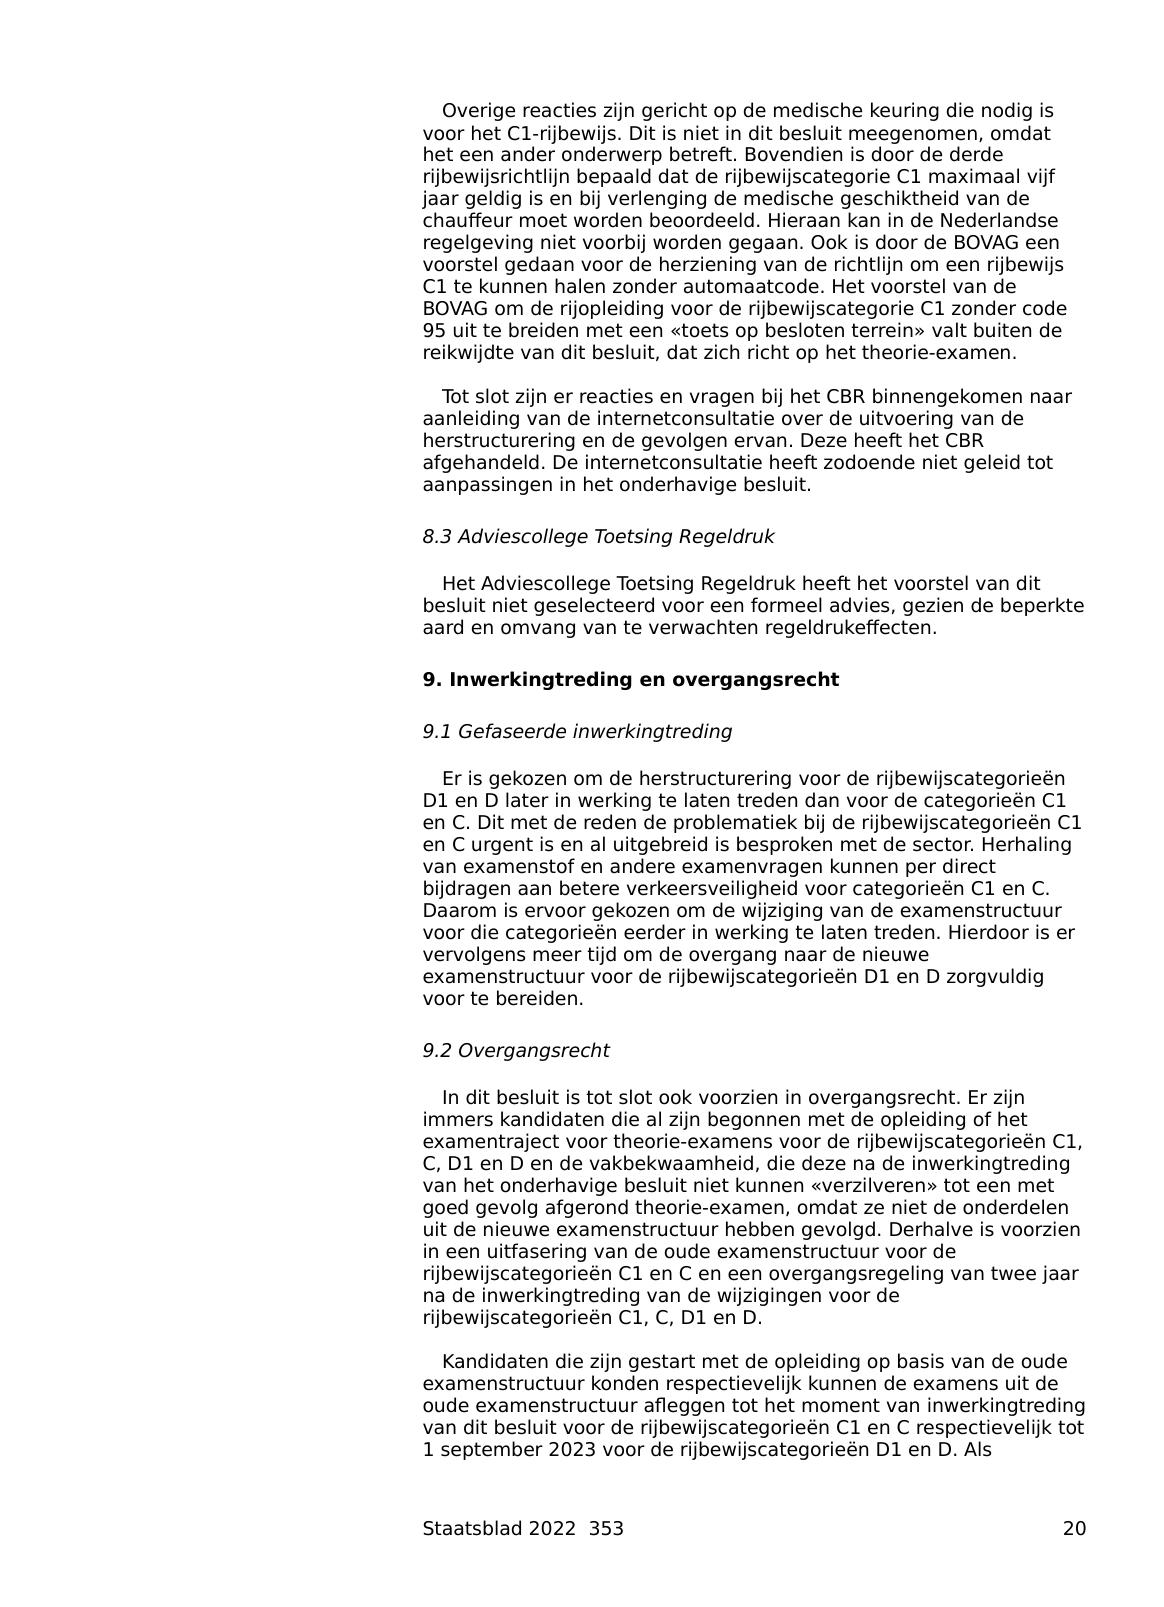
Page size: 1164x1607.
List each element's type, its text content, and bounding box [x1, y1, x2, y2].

text Overige reacties zijn gericht op de medische keuring die nodig is voor het C1-rijbewijs. Dit is niet in dit besluit meegenomen, omdat het een ander onderwerp betreft. Bovendien is door de derde rijbewijsrichtlijn bepaald dat de rijbewijscategorie C1 maximaal vijf jaar geldig is en bij verlenging de medische geschiktheid van de chauffeur moet worden beoordeeld. Hieraan kan in de Nederlandse regelgeving niet voorbij worden gegaan. Ook is door de BOVAG een voorstel gedaan voor de herziening van de richtlijn om een rijbewijs C1 te kunnen halen zonder automaatcode. Het voorstel van de BOVAG om de rijopleiding voor de rijbewijscategorie C1 zonder code 95 uit te breiden met een «toets op besloten terrein» valt buiten de reikwijdte van dit besluit, dat zich richt op het theorie-examen. [422, 100, 1087, 364]
subtitle 9. Inwerkingtreding en overgangsrecht [422, 669, 1087, 691]
text Het Adviescollege Toetsing Regeldruk heeft het voorstel van dit besluit niet geselecteerd voor een formeel advies, gezien de beperkte aard en omvang van te verwachten regeldrukeffecten. [422, 573, 1087, 639]
text In dit besluit is tot slot ook voorzien in overgangsrecht. Er zijn immers kandidaten die al zijn begonnen met de opleiding of het examentraject voor theorie-examens voor de rijbewijscategorieën C1, C, D1 en D en de vakbekwaamheid, die deze na de inwerkingtreding van het onderhavige besluit niet kunnen «verzilveren» tot een met goed gevolg afgerond theorie-examen, omdat ze niet de onderdelen uit de nieuwe examenstructuur hebben gevolgd. Derhalve is voorzien in een uitfasering van de oude examenstructuur voor de rijbewijscategorieën C1 en C en een overgangsregeling van twee jaar na de inwerkingtreding van de wijzigingen voor de rijbewijscategorieën C1, C, D1 en D. [422, 1087, 1087, 1329]
text Er is gekozen om de herstructurering voor de rijbewijscategorieën D1 en D later in werking te laten treden dan voor de categorieën C1 en C. Dit met de reden de problematiek bij de rijbewijscategorieën C1 en C urgent is en al uitgebreid is besproken met de sector. Herhaling van examenstof en andere examenvragen kunnen per direct bijdragen aan betere verkeersveiligheid voor categorieën C1 en C. Daarom is ervoor gekozen om de wijziging van de examenstructuur voor die categorieën eerder in werking te laten treden. Hierdoor is er vervolgens meer tijd om de overgang naar de nieuwe examenstructuur voor de rijbewijscategorieën D1 en D zorgvuldig voor te bereiden. [422, 768, 1087, 1010]
subtitle 9.1 Gefaseerde inwerkingtreding [422, 721, 1087, 743]
subtitle 9.2 Overgangsrecht [422, 1040, 1087, 1062]
text Kandidaten die zijn gestart met de opleiding op basis van de oude examenstructuur konden respectievelijk kunnen de examens uit de oude examenstructuur afleggen tot het moment van inwerkingtreding van dit besluit voor de rijbewijscategorieën C1 en C respectievelijk tot 1 september 2023 voor de rijbewijscategorieën D1 en D. Als [422, 1351, 1087, 1461]
subtitle 8.3 Adviescollege Toetsing Regeldruk [422, 526, 1087, 548]
text Tot slot zijn er reacties en vragen bij het CBR binnengekomen naar aanleiding van de internetconsultatie over de uitvoering van de herstructurering en de gevolgen ervan. Deze heeft het CBR afgehandeld. De internetconsultatie heeft zodoende niet geleid tot aanpassingen in het onderhavige besluit. [422, 386, 1087, 496]
